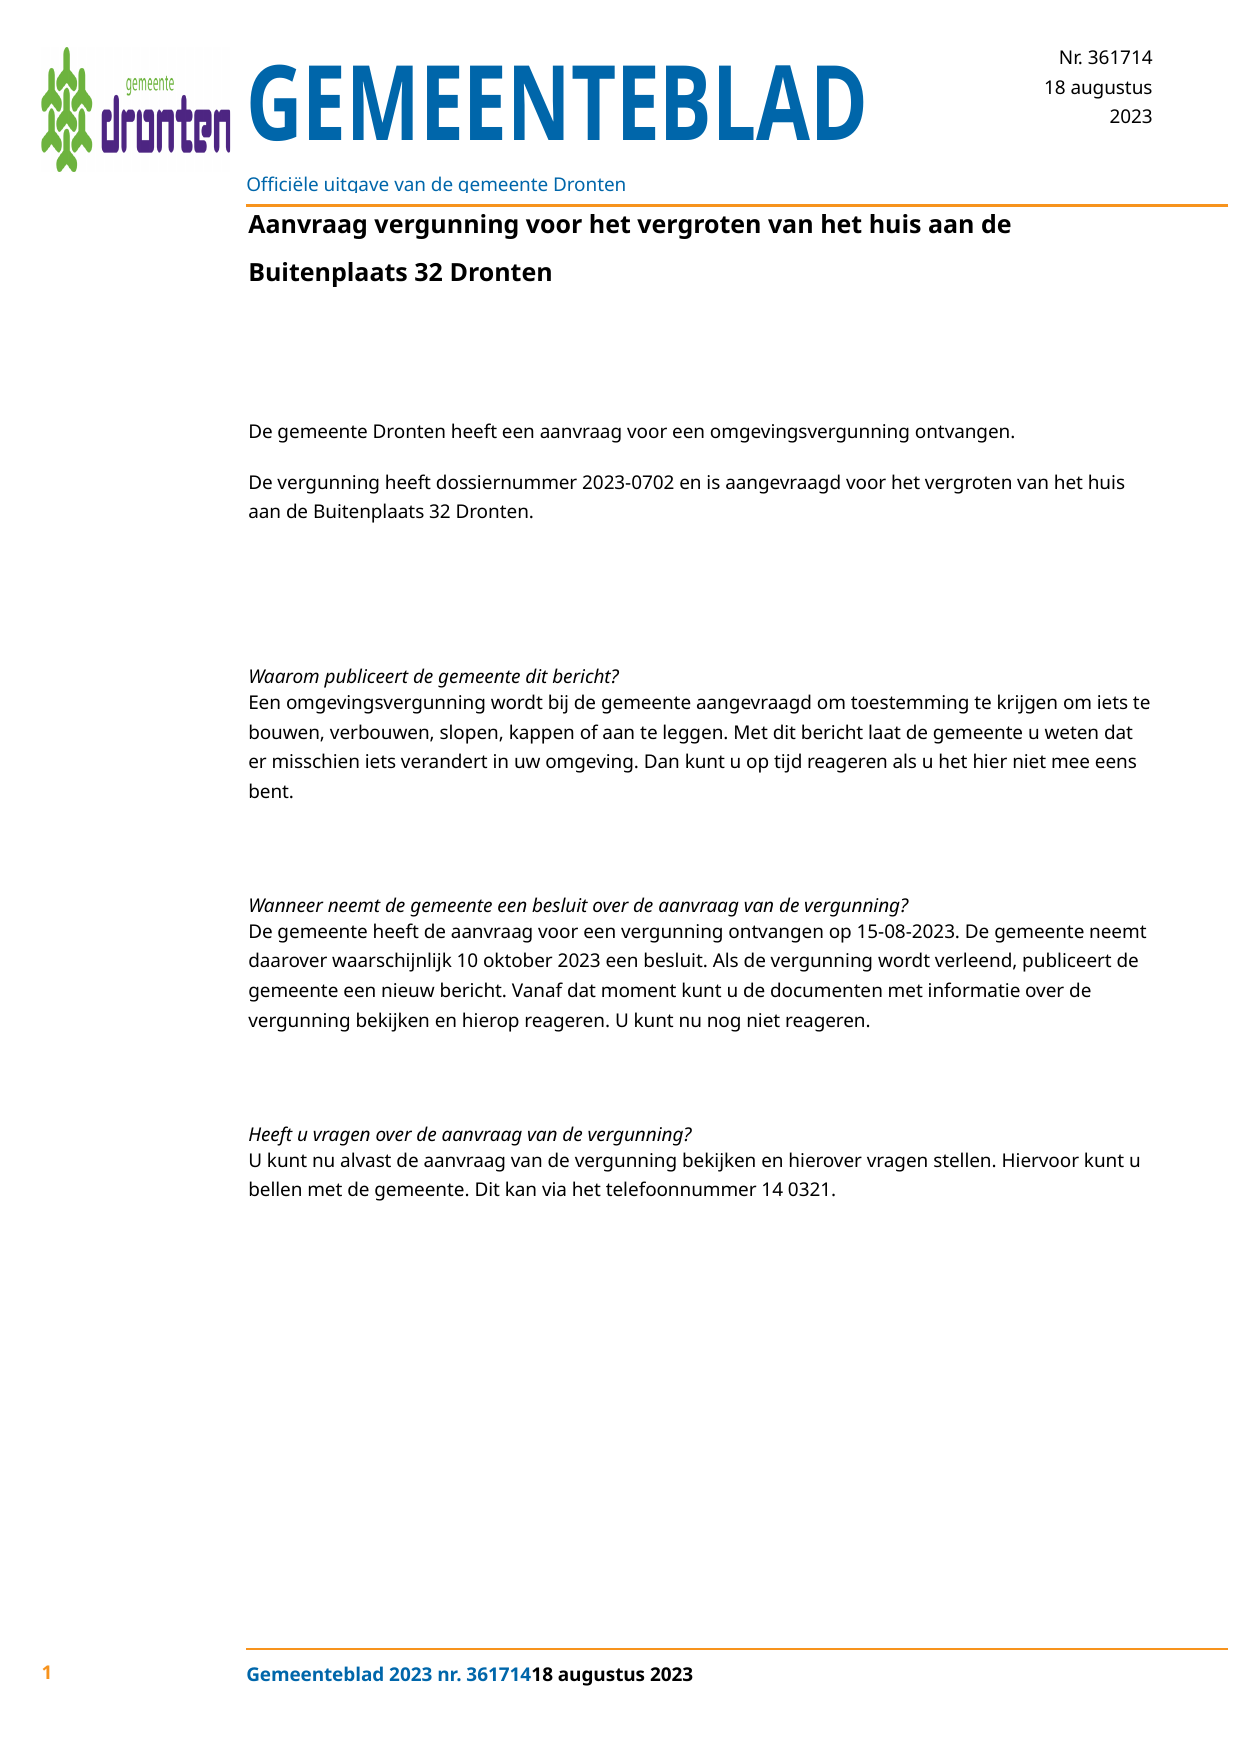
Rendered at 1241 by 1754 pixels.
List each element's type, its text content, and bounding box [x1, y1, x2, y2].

text De gemeente Dronten heeft een aanvraag voor een omgevingsvergunning ontvangen. [248, 419, 1152, 444]
text Heeft u vragen over de aanvraag van de vergunning? [248, 1121, 1152, 1147]
text Een omgevingsvergunning wordt bij de gemeente aangevraagd om toestemming te krijgen om iets te bouwen, verbouwen, slopen, kappen of aan te leggen. Met dit bericht laat de gemeente u weten dat er misschien iets verandert in uw omgeving. Dan kunt u op tijd reageren als u het hier niet mee eens bent. [248, 689, 1152, 804]
picture [41, 47, 231, 172]
text Aanvraag vergunning voor het vergroten van het huis aan de Buitenplaats 32 Dronten [248, 207, 1152, 288]
text De vergunning heeft dossiernummer 2023-0702 en is aangevraagd voor het vergroten van het huis aan de Buitenplaats 32 Dronten. [248, 469, 1152, 524]
text Wanneer neemt de gemeente een besluit over de aanvraag van de vergunning? [248, 892, 1152, 918]
text De gemeente heeft de aanvraag voor een vergunning ontvangen op 15-08-2023. De gemeente neemt daarover waarschijnlijk 10 oktober 2023 een besluit. Als de vergunning wordt verleend, publiceert de gemeente een nieuw bericht. Vanaf dat moment kunt u de documenten met informatie over de vergunning bekijken en hierop reageren. U kunt nu nog niet reageren. [248, 918, 1152, 1033]
text U kunt nu alvast de aanvraag van de vergunning bekijken en hierover vragen stellen. Hiervoor kunt u bellen met de gemeente. Dit kan via het telefoonnummer 14 0321. [248, 1147, 1152, 1202]
text Waarom publiceert de gemeente dit bericht? [248, 663, 1152, 689]
